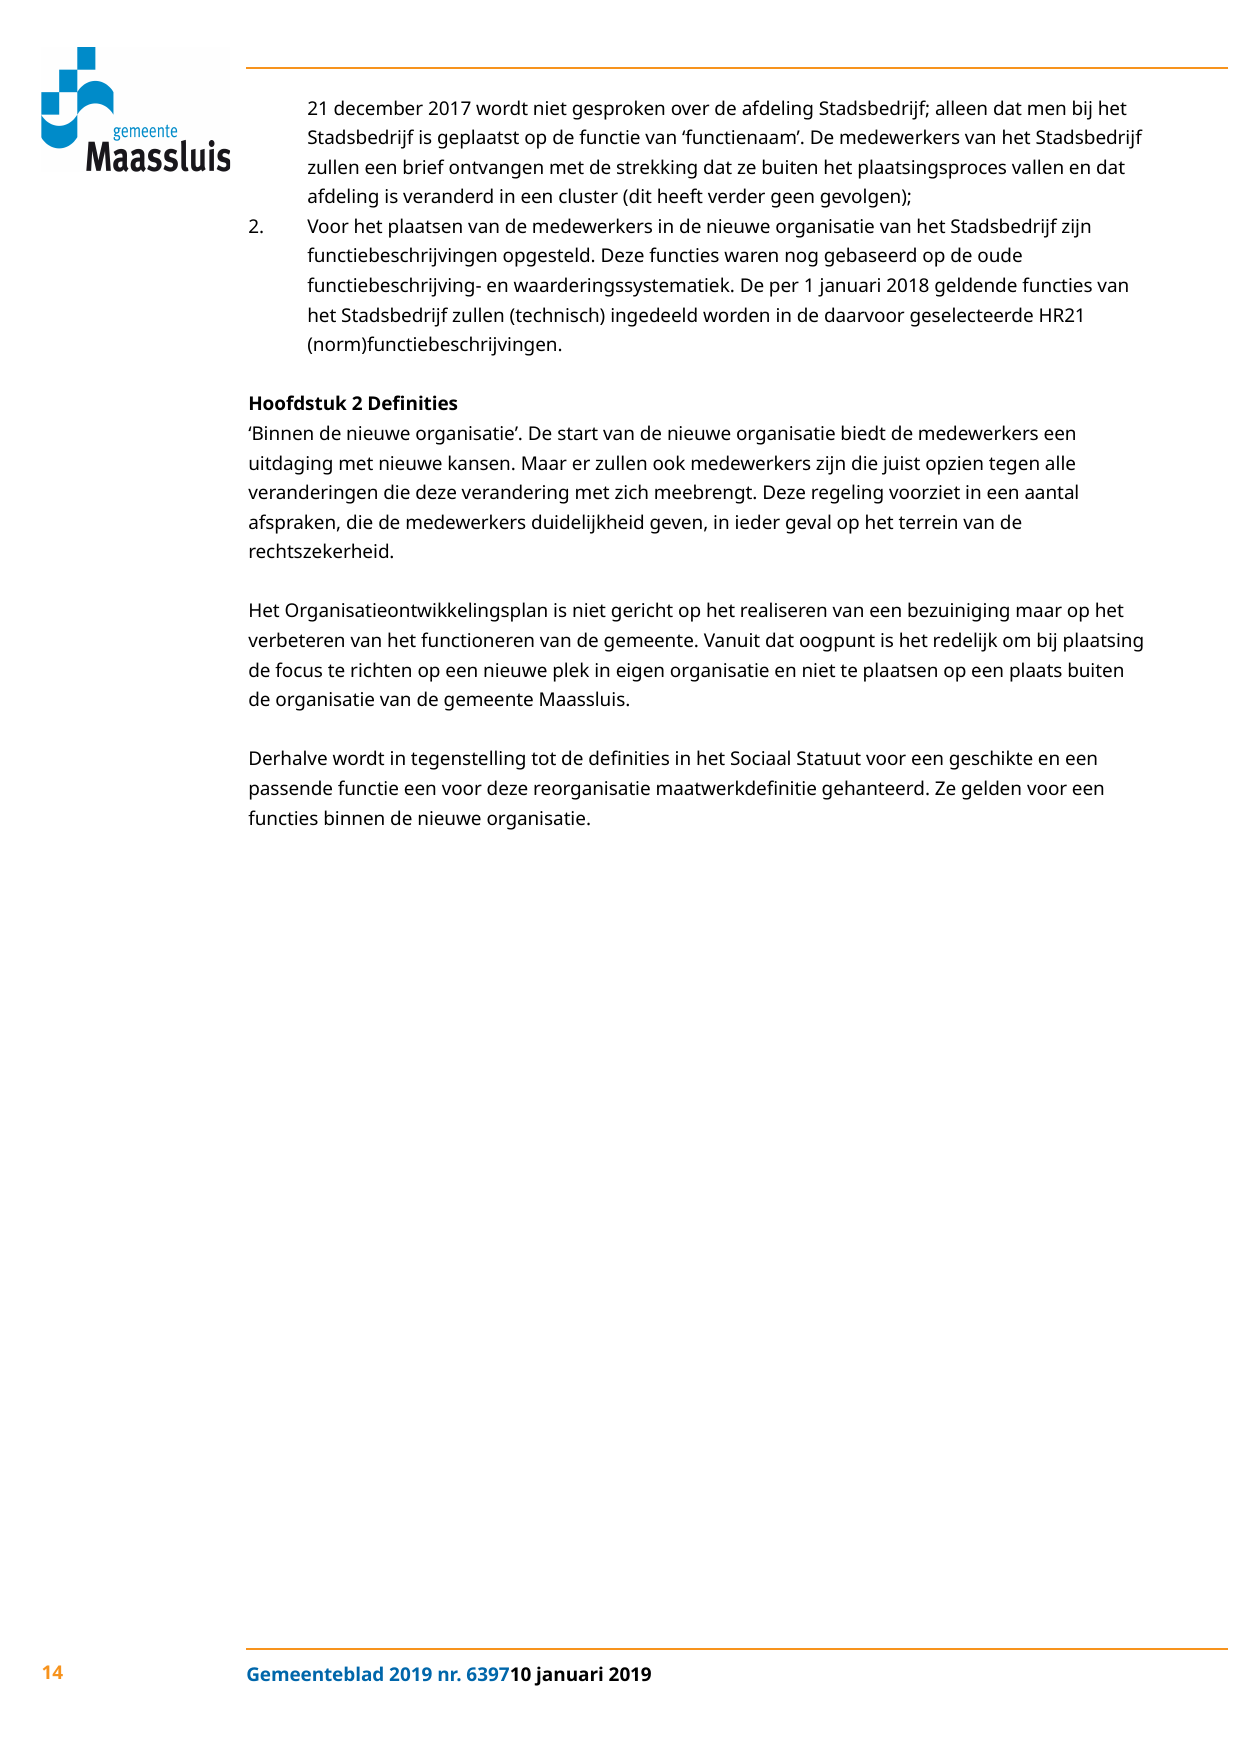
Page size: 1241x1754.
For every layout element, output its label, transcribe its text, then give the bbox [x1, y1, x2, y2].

list 21 december 2017 wordt niet gesproken over de afdeling Stadsbedrijf; alleen dat men bij het Stadsbedrijf is geplaatst op de functie van ‘functienaam’. De medewerkers van het Stadsbedrijf zullen een brief ontvangen met de strekking dat ze buiten het plaatsingsproces vallen en dat afdeling is veranderd in een cluster (dit heeft verder geen gevolgen); [248, 95, 1152, 209]
text Hoofdstuk 2 Definities [248, 391, 1152, 416]
list Voor het plaatsen van de medewerkers in de nieuwe organisatie van het Stadsbedrijf zijn functiebeschrijvingen opgesteld. Deze functies waren nog gebaseerd op de oude functiebeschrijving- en waarderingssystematiek. De per 1 januari 2018 geldende functies van het Stadsbedrijf zullen (technisch) ingedeeld worden in de daarvoor geselecteerde HR21 (norm)functiebeschrijvingen. [248, 213, 1152, 357]
picture [41, 47, 231, 172]
text Derhalve wordt in tegenstelling tot de definities in het Sociaal Statuut voor een geschikte en een passende functie een voor deze reorganisatie maatwerkdefinitie gehanteerd. Ze gelden voor een functies binnen de nieuwe organisatie. [248, 746, 1152, 831]
text ‘Binnen de nieuwe organisatie’. De start van de nieuwe organisatie biedt de medewerkers een uitdaging met nieuwe kansen. Maar er zullen ook medewerkers zijn die juist opzien tegen alle veranderingen die deze verandering met zich meebrengt. Deze regeling voorziet in een aantal afspraken, die de medewerkers duidelijkheid geven, in ieder geval op het terrein van de rechtszekerheid. [248, 420, 1152, 564]
text Het Organisatieontwikkelingsplan is niet gericht op het realiseren van een bezuiniging maar op het verbeteren van het functioneren van de gemeente. Vanuit dat oogpunt is het redelijk om bij plaatsing de focus te richten op een nieuwe plek in eigen organisatie en niet te plaatsen op een plaats buiten de organisatie van de gemeente Maassluis. [248, 598, 1152, 712]
picture [41, 47, 77, 92]
